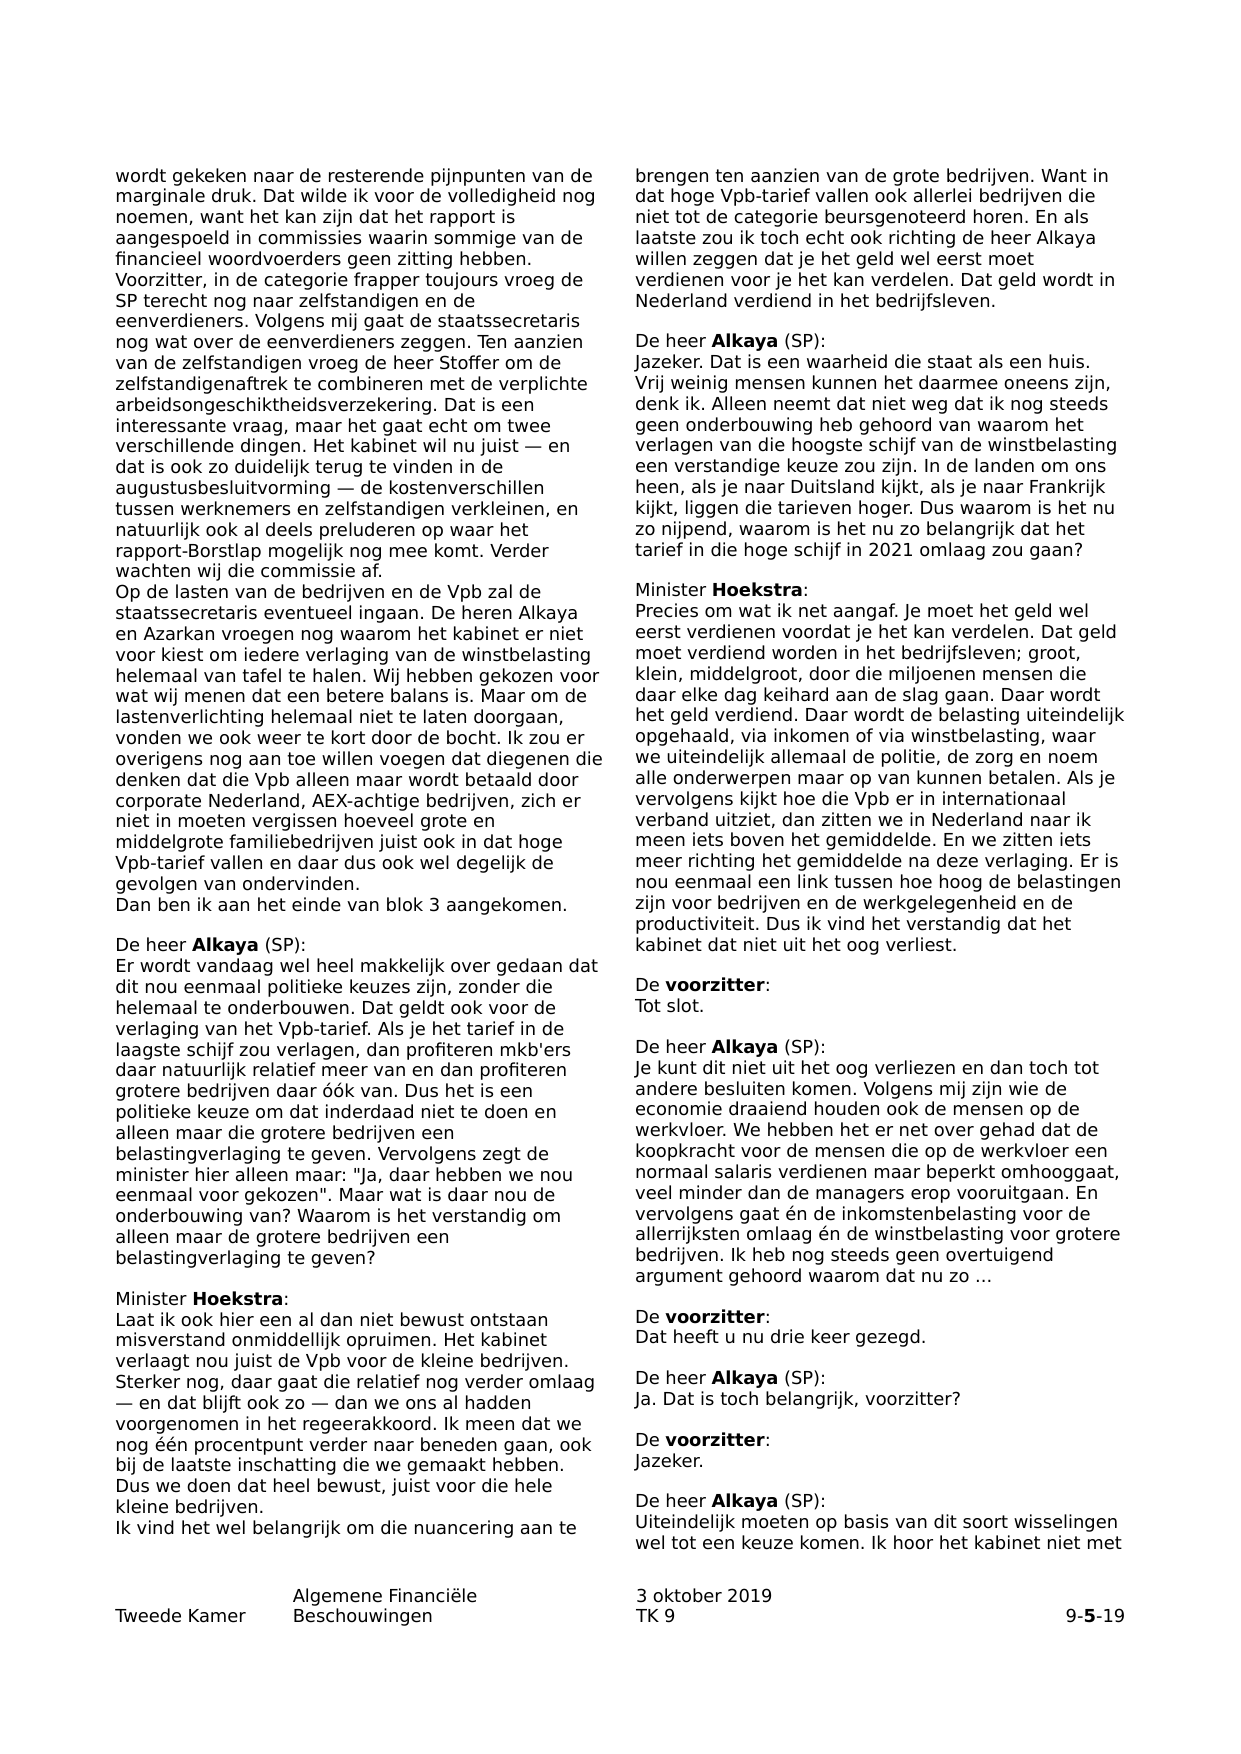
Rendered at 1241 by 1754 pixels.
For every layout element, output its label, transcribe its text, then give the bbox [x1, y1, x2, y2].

text wordt gekeken naar de resterende pijnpunten van de marginale druk. Dat wilde ik voor de volledigheid nog noemen, want het kan zijn dat het rapport is aangespoeld in commissies waarin sommige van de financieel woordvoerders geen zitting hebben. [115, 165, 605, 269]
text Dat heeft u nu drie keer gezegd. [635, 1327, 1125, 1348]
text Je kunt dit niet uit het oog verliezen en dan toch tot andere besluiten komen. Volgens mij zijn wie de economie draaiend houden ook de mensen op de werkvloer. We hebben het er net over gehad dat de koopkracht voor de mensen die op de werkvloer een normaal salaris verdienen maar beperkt omhooggaat, veel minder dan de managers erop vooruitgaan. En vervolgens gaat én de inkomstenbelasting voor de allerrijksten omlaag én de winstbelasting voor grotere bedrijven. Ik heb nog steeds geen overtuigend argument gehoord waarom dat nu zo ... [635, 1057, 1125, 1287]
text Minister Hoekstra: [635, 580, 1125, 601]
text Minister Hoekstra: [115, 1288, 605, 1309]
text De heer Alkaya (SP): [635, 1491, 1125, 1512]
text Uiteindelijk moeten op basis van dit soort wisselingen wel tot een keuze komen. Ik hoor het kabinet niet met [635, 1512, 1125, 1554]
text Jazeker. Dat is een waarheid die staat als een huis. Vrij weinig mensen kunnen het daarmee oneens zijn, denk ik. Alleen neemt dat niet weg dat ik nog steeds geen onderbouwing heb gehoord van waarom het verlagen van die hoogste schijf van de winstbelasting een verstandige keuze zou zijn. In de landen om ons heen, als je naar Duitsland kijkt, als je naar Frankrijk kijkt, liggen die tarieven hoger. Dus waarom is het nu zo nijpend, waarom is het nu zo belangrijk dat het tarief in die hoge schijf in 2021 omlaag zou gaan? [635, 352, 1125, 560]
text De heer Alkaya (SP): [115, 935, 605, 956]
text De heer Alkaya (SP): [635, 1368, 1125, 1389]
text Ik vind het wel belangrijk om die nuancering aan te [115, 1518, 605, 1538]
text De voorzitter: [635, 1430, 1125, 1450]
text Ja. Dat is toch belangrijk, voorzitter? [635, 1389, 1125, 1410]
text De heer Alkaya (SP): [635, 1037, 1125, 1057]
text Voorzitter, in de categorie frapper toujours vroeg de SP terecht nog naar zelfstandigen en de eenverdieners. Volgens mij gaat de staatssecretaris nog wat over de eenverdieners zeggen. Ten aanzien van de zelfstandigen vroeg de heer Stoffer om de zelfstandigenaftrek te combineren met de verplichte arbeidsongeschiktheidsverzekering. Dat is een interessante vraag, maar het gaat echt om twee verschillende dingen. Het kabinet wil nu juist — en dat is ook zo duidelijk terug te vinden in de augustusbesluitvorming — de kostenverschillen tussen werknemers en zelfstandigen verkleinen, en natuurlijk ook al deels preluderen op waar het rapport-Borstlap mogelijk nog mee komt. Verder wachten wij die commissie af. [115, 269, 605, 582]
text De voorzitter: [635, 1307, 1125, 1327]
text Er wordt vandaag wel heel makkelijk over gedaan dat dit nou eenmaal politieke keuzes zijn, zonder die helemaal te onderbouwen. Dat geldt ook voor de verlaging van het Vpb-tarief. Als je het tarief in de laagste schijf zou verlagen, dan profiteren mkb'ers daar natuurlijk relatief meer van en dan profiteren grotere bedrijven daar óók van. Dus het is een politieke keuze om dat inderdaad niet te doen en alleen maar die grotere bedrijven een belastingverlaging te geven. Vervolgens zegt de minister hier alleen maar: "Ja, daar hebben we nou eenmaal voor gekozen". Maar wat is daar nou de onderbouwing van? Waarom is het verstandig om alleen maar de grotere bedrijven een belastingverlaging te geven? [115, 956, 605, 1268]
text Jazeker. [635, 1450, 1125, 1471]
text Op de lasten van de bedrijven en de Vpb zal de staatssecretaris eventueel ingaan. De heren Alkaya en Azarkan vroegen nog waarom het kabinet er niet voor kiest om iedere verlaging van de winstbelasting helemaal van tafel te halen. Wij hebben gekozen voor wat wij menen dat een betere balans is. Maar om de lastenverlichting helemaal niet te laten doorgaan, vonden we ook weer te kort door de bocht. Ik zou er overigens nog aan toe willen voegen dat diegenen die denken dat die Vpb alleen maar wordt betaald door corporate Nederland, AEX-achtige bedrijven, zich er niet in moeten vergissen hoeveel grote en middelgrote familiebedrijven juist ook in dat hoge Vpb-tarief vallen en daar dus ook wel degelijk de gevolgen van ondervinden. [115, 582, 605, 894]
text De voorzitter: [635, 975, 1125, 996]
text Laat ik ook hier een al dan niet bewust ontstaan misverstand onmiddellijk opruimen. Het kabinet verlaagt nou juist de Vpb voor de kleine bedrijven. Sterker nog, daar gaat die relatief nog verder omlaag — en dat blijft ook zo — dan we ons al hadden voorgenomen in het regeerakkoord. Ik meen dat we nog één procentpunt verder naar beneden gaan, ook bij de laatste inschatting die we gemaakt hebben. Dus we doen dat heel bewust, juist voor die hele kleine bedrijven. [115, 1309, 605, 1518]
text Tot slot. [635, 996, 1125, 1017]
text Dan ben ik aan het einde van blok 3 aangekomen. [115, 894, 605, 915]
text brengen ten aanzien van de grote bedrijven. Want in dat hoge Vpb-tarief vallen ook allerlei bedrijven die niet tot de categorie beursgenoteerd horen. En als laatste zou ik toch echt ook richting de heer Alkaya willen zeggen dat je het geld wel eerst moet verdienen voor je het kan verdelen. Dat geld wordt in Nederland verdiend in het bedrijfsleven. [635, 165, 1125, 311]
text Precies om wat ik net aangaf. Je moet het geld wel eerst verdienen voordat je het kan verdelen. Dat geld moet verdiend worden in het bedrijfsleven; groot, klein, middelgroot, door die miljoenen mensen die daar elke dag keihard aan de slag gaan. Daar wordt het geld verdiend. Daar wordt de belasting uiteindelijk opgehaald, via inkomen of via winstbelasting, waar we uiteindelijk allemaal de politie, de zorg en noem alle onderwerpen maar op van kunnen betalen. Als je vervolgens kijkt hoe die Vpb er in internationaal verband uitziet, dan zitten we in Nederland naar ik meen iets boven het gemiddelde. En we zitten iets meer richting het gemiddelde na deze verlaging. Er is nou eenmaal een link tussen hoe hoog de belastingen zijn voor bedrijven en de werkgelegenheid en de productiviteit. Dus ik vind het verstandig dat het kabinet dat niet uit het oog verliest. [635, 601, 1125, 955]
text De heer Alkaya (SP): [635, 331, 1125, 352]
